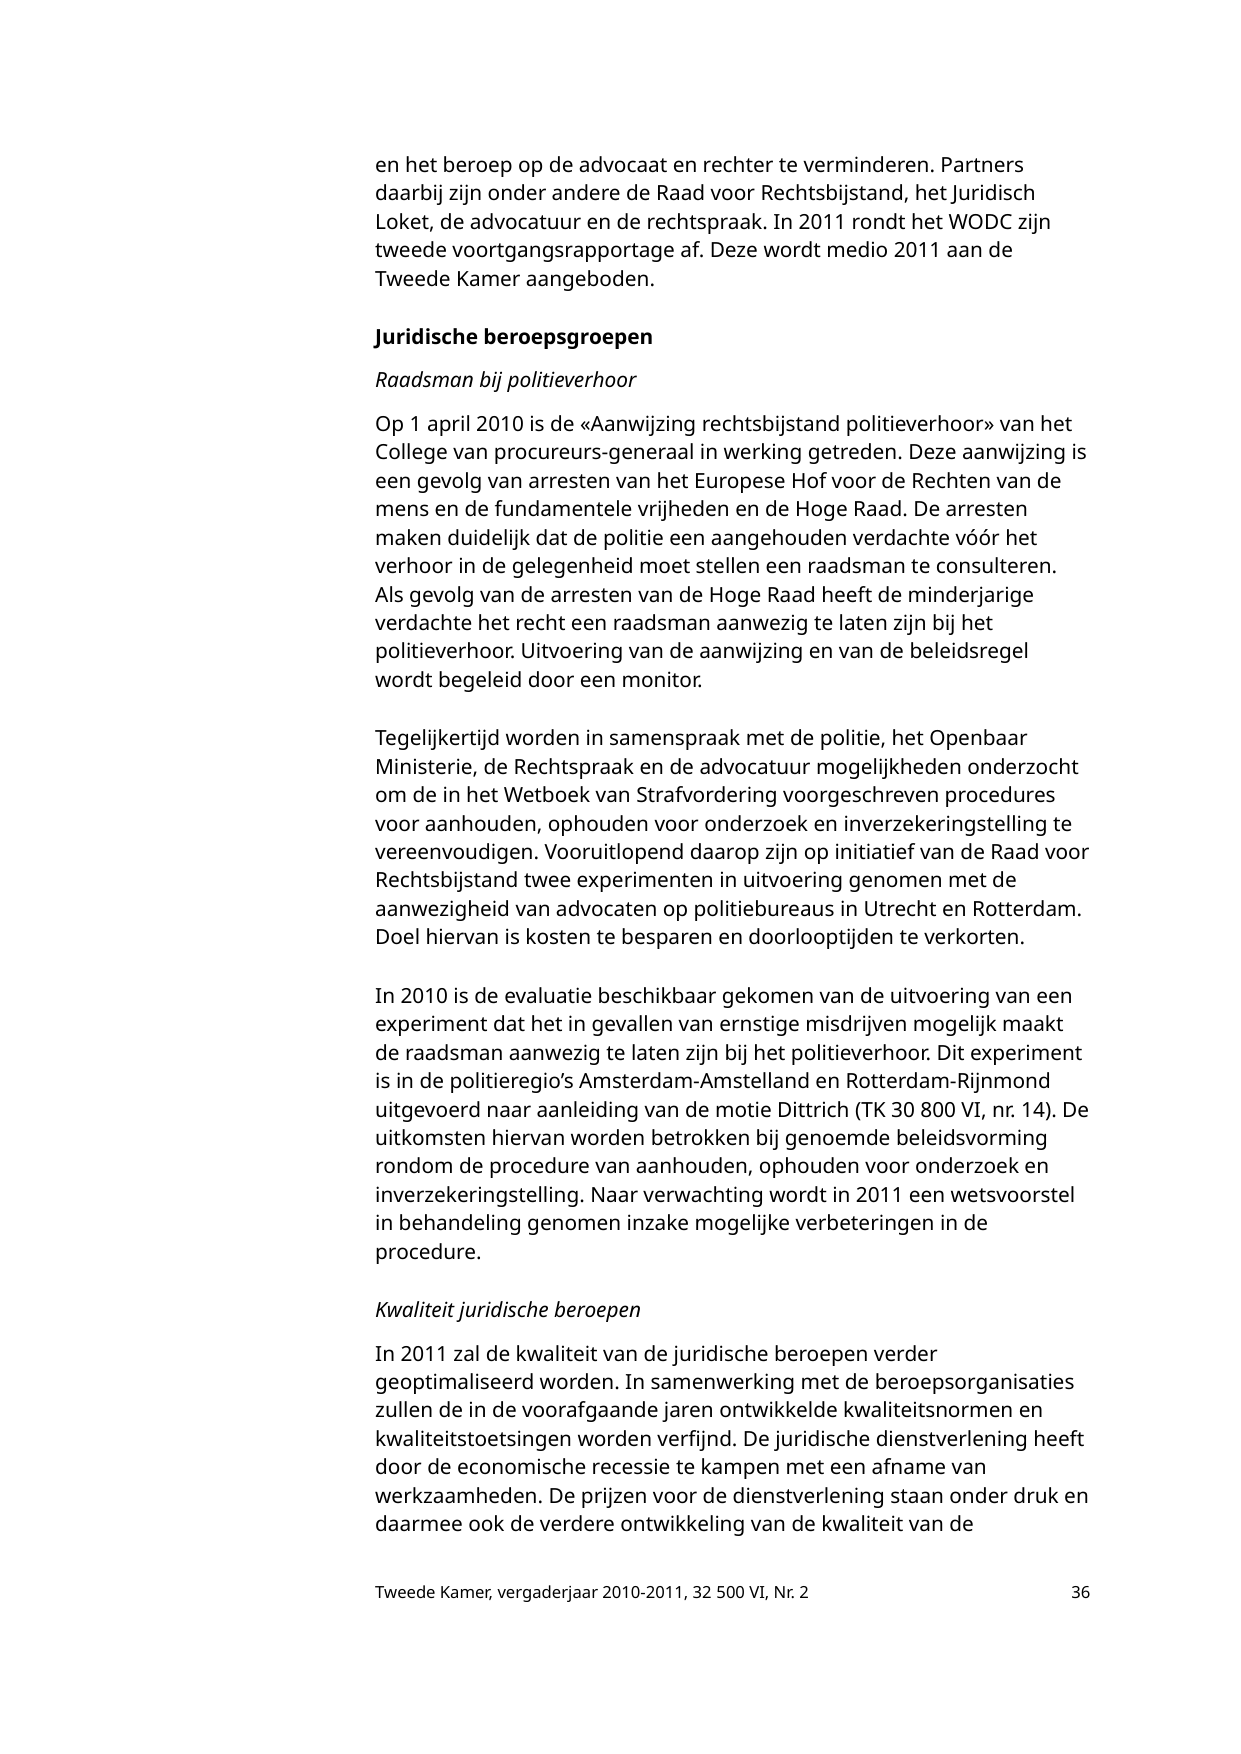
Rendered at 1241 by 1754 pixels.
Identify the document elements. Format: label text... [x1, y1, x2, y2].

text Tegelijkertijd worden in samenspraak met de politie, het Openbaar Ministerie, de Rechtspraak en de advocatuur mogelijkheden onderzocht om de in het Wetboek van Strafvordering voorgeschreven procedures voor aanhouden, ophouden voor onderzoek en inverzekeringstelling te vereenvoudigen. Vooruitlopend daarop zijn op initiatief van de Raad voor Rechtsbijstand twee experimenten in uitvoering genomen met de aanwezigheid van advocaten op politiebureaus in Utrecht en Rotterdam. Doel hiervan is kosten te besparen en doorlooptijden te verkorten. [375, 723, 1090, 951]
text Op 1 april 2010 is de «Aanwijzing rechtsbijstand politieverhoor» van het College van procureurs-generaal in werking getreden. Deze aanwijzing is een gevolg van arresten van het Europese Hof voor de Rechten van de mens en de fundamentele vrijheden en de Hoge Raad. De arresten maken duidelijk dat de politie een aangehouden verdachte vóór het verhoor in de gelegenheid moet stellen een raadsman te consulteren. Als gevolg van de arresten van de Hoge Raad heeft de minderjarige verdachte het recht een raadsman aanwezig te laten zijn bij het politieverhoor. Uitvoering van de aanwijzing en van de beleidsregel wordt begeleid door een monitor. [375, 409, 1090, 693]
text en het beroep op de advocaat en rechter te verminderen. Partners daarbij zijn onder andere de Raad voor Rechtsbijstand, het Juridisch Loket, de advocatuur en de rechtspraak. In 2011 rondt het WODC zijn tweede voortgangsrapportage af. Deze wordt medio 2011 aan de Tweede Kamer aangeboden. [375, 150, 1090, 292]
text Raadsman bij politieverhoor [375, 366, 1090, 394]
text Kwaliteit juridische beroepen [375, 1295, 1090, 1324]
text In 2010 is de evaluatie beschikbaar gekomen van de uitvoering van een experiment dat het in gevallen van ernstige misdrijven mogelijk maakt de raadsman aanwezig te laten zijn bij het politieverhoor. Dit experiment is in de politieregio’s Amsterdam-Amstelland en Rotterdam-Rijnmond uitgevoerd naar aanleiding van de motie Dittrich (TK 30 800 VI, nr. 14). De uitkomsten hiervan worden betrokken bij genoemde beleidsvorming rondom de procedure van aanhouden, ophouden voor onderzoek en inverzekeringstelling. Naar verwachting wordt in 2011 een wetsvoorstel in behandeling genomen inzake mogelijke verbeteringen in de procedure. [375, 981, 1090, 1265]
text In 2011 zal de kwaliteit van de juridische beroepen verder geoptimaliseerd worden. In samenwerking met de beroepsorganisaties zullen de in de voorafgaande jaren ontwikkelde kwaliteitsnormen en kwaliteitstoetsingen worden verfijnd. De juridische dienstverlening heeft door de economische recessie te kampen met een afname van werkzaamheden. De prijzen voor de dienstverlening staan onder druk en daarmee ook de verdere ontwikkeling van de kwaliteit van de [375, 1339, 1090, 1538]
text Juridische beroepsgroepen [375, 322, 1090, 351]
